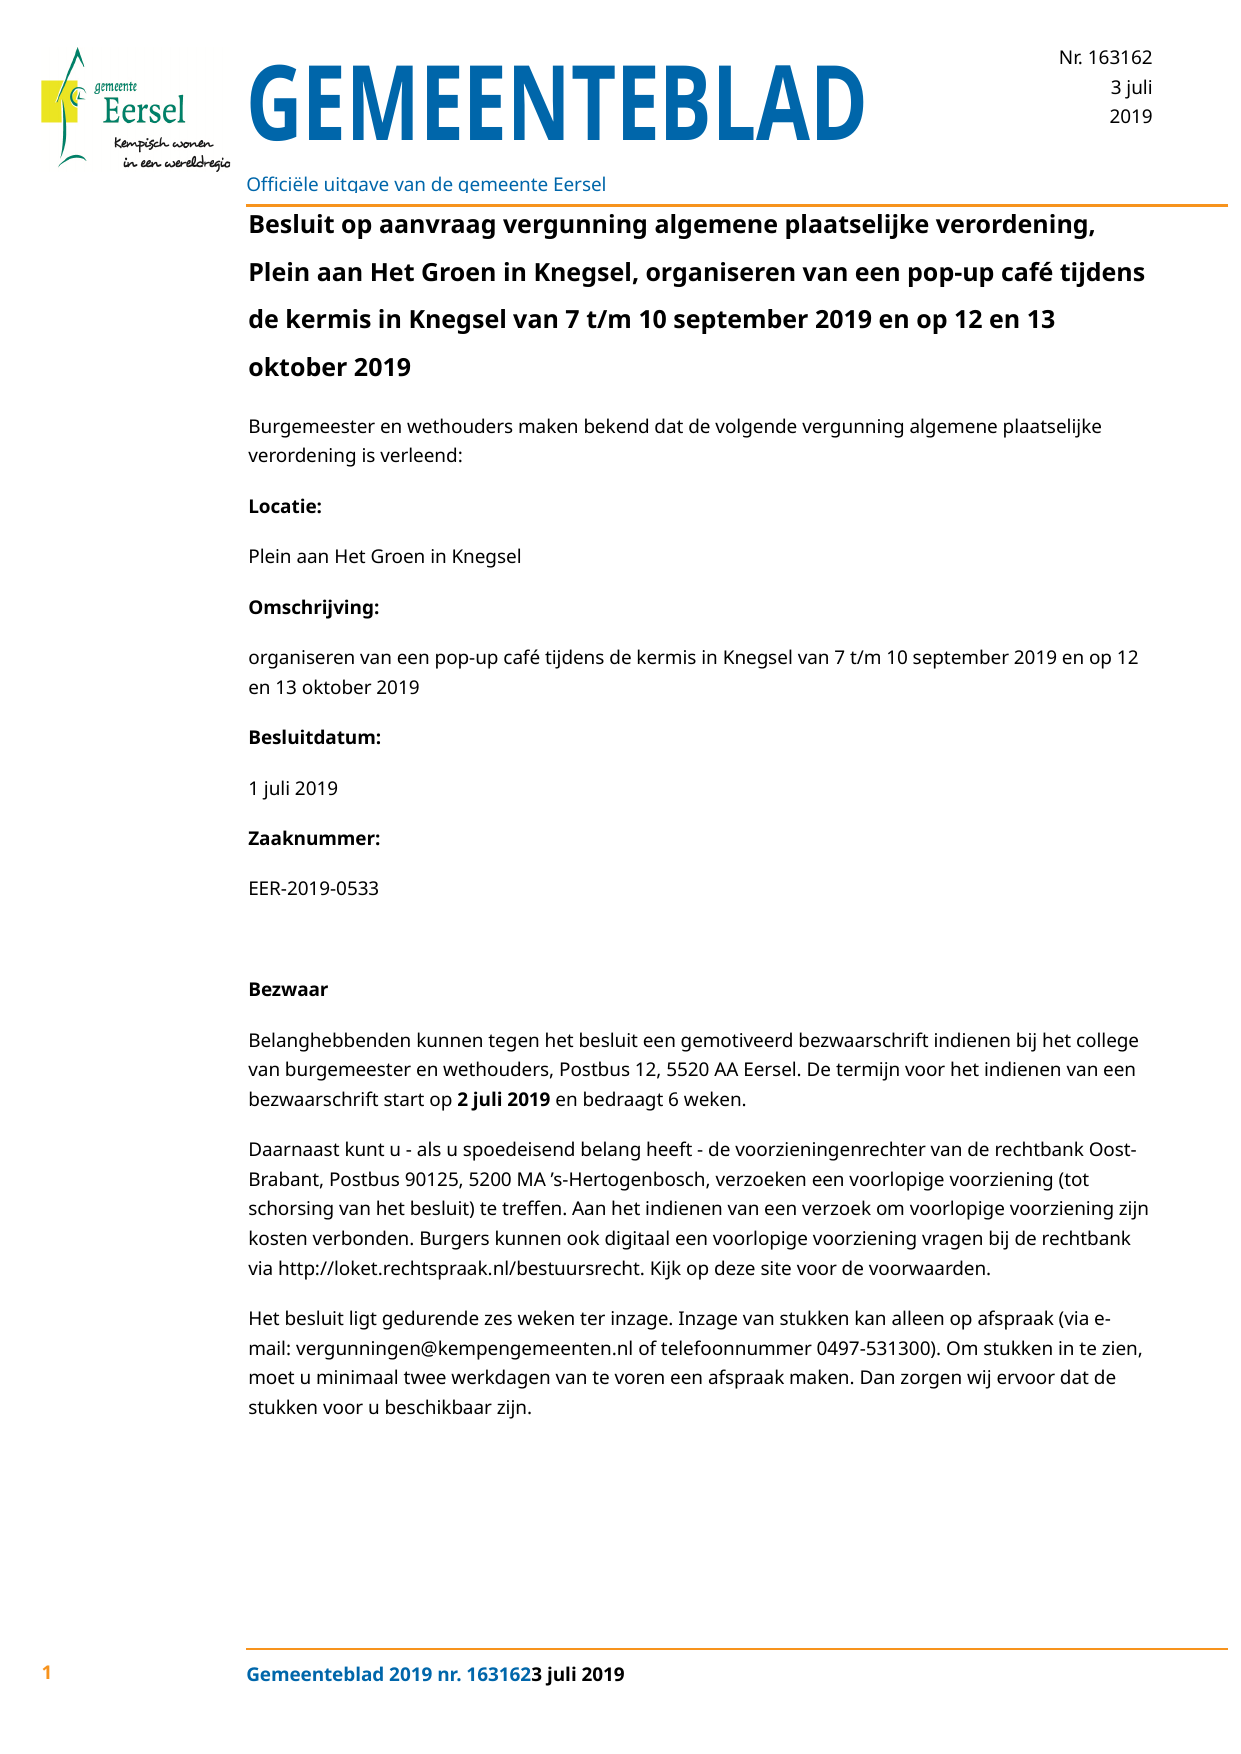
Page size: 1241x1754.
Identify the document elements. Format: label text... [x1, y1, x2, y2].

text Zaaknummer: [248, 825, 1152, 851]
text organiseren van een pop-up café tijdens de kermis in Knegsel van 7 t/m 10 september 2019 en op 12 en 13 oktober 2019 [248, 644, 1152, 700]
picture [41, 47, 231, 172]
text EER-2019-0533 [248, 876, 1152, 901]
text Locatie: [248, 493, 1152, 519]
text Belanghebbenden kunnen tegen het besluit een gemotiveerd bezwaarschrift indienen bij het college van burgemeester en wethouders, Postbus 12, 5520 AA Eersel. De termijn voor het indienen van een bezwaarschrift start op 2 juli 2019 en bedraagt 6 weken. [248, 1027, 1152, 1112]
text Besluit op aanvraag vergunning algemene plaatselijke verordening, Plein aan Het Groen in Knegsel, organiseren van een pop-up café tijdens de kermis in Knegsel van 7 t/m 10 september 2019 en op 12 en 13 oktober 2019 [248, 207, 1152, 384]
text Besluitdatum: [248, 724, 1152, 750]
text Plein aan Het Groen in Knegsel [248, 543, 1152, 569]
text Omschrijving: [248, 594, 1152, 620]
text Bezwaar [248, 976, 1152, 1002]
text 1 juli 2019 [248, 775, 1152, 801]
text Daarnaast kunt u - als u spoedeisend belang heeft - de voorzieningenrechter van de rechtbank Oost-Brabant, Postbus 90125, 5200 MA ’s-Hertogenbosch, verzoeken een voorlopige voorziening (tot schorsing van het besluit) te treffen. Aan het indienen van een verzoek om voorlopige voorziening zijn kosten verbonden. Burgers kunnen ook digitaal een voorlopige voorziening vragen bij de rechtbank via http://loket.rechtspraak.nl/bestuursrecht. Kijk op deze site voor de voorwaarden. [248, 1136, 1152, 1281]
text Burgemeester en wethouders maken bekend dat de volgende vergunning algemene plaatselijke verordening is verleend: [248, 413, 1152, 468]
text Het besluit ligt gedurende zes weken ter inzage. Inzage van stukken kan alleen op afspraak (via e-mail: vergunningen@kempengemeenten.nl of telefoonnummer 0497-531300). Om stukken in te zien, moet u minimaal twee werkdagen van te voren een afspraak maken. Dan zorgen wij ervoor dat de stukken voor u beschikbaar zijn. [248, 1305, 1152, 1420]
